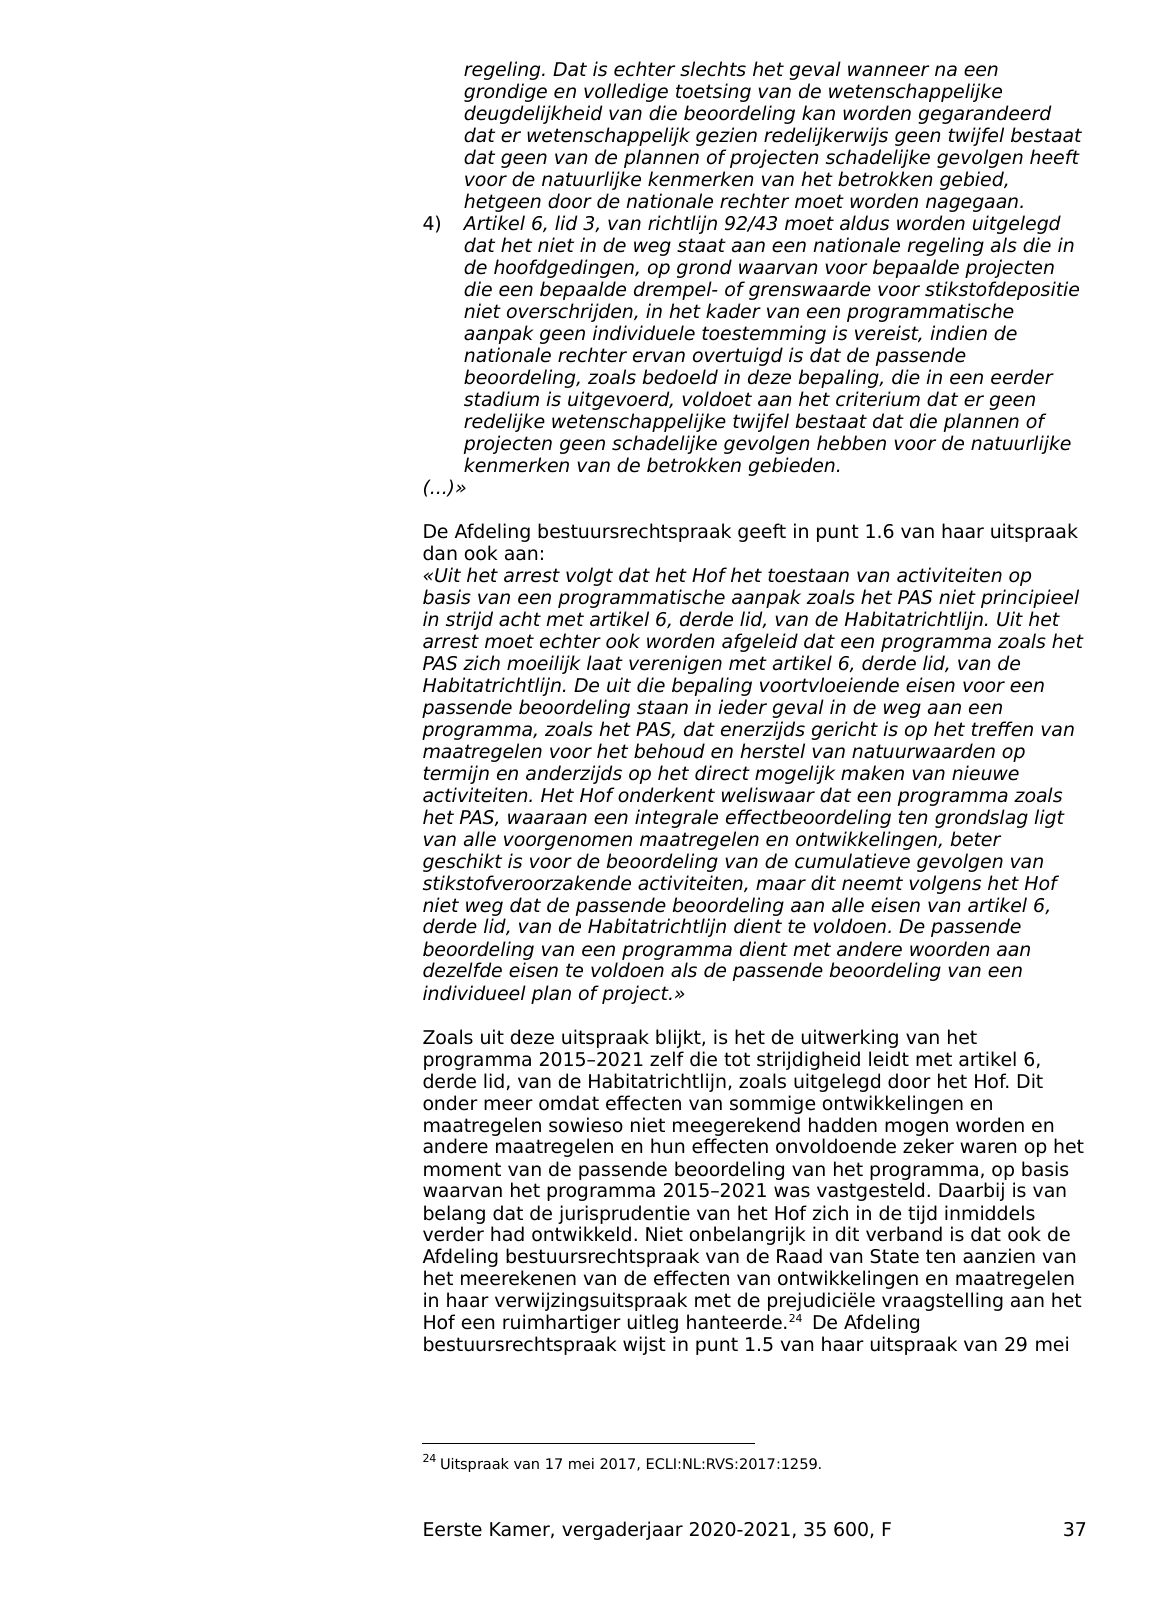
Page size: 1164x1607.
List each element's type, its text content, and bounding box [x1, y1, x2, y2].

text (...)» [422, 477, 1087, 499]
text Zoals uit deze uitspraak blijkt, is het de uitwerking van het programma 2015–2021 zelf die tot strijdigheid leidt met artikel 6, derde lid, van de Habitatrichtlijn, zoals uitgelegd door het Hof. Dit onder meer omdat effecten van sommige ontwikkelingen en maatregelen sowieso niet meegerekend hadden mogen worden en andere maatregelen en hun effecten onvoldoende zeker waren op het moment van de passende beoordeling van het programma, op basis waarvan het programma 2015–2021 was vastgesteld. Daarbij is van belang dat de jurisprudentie van het Hof zich in de tijd inmiddels verder had ontwikkeld. Niet onbelangrijk in dit verband is dat ook de Afdeling bestuursrechtspraak van de Raad van State ten aanzien van het meerekenen van de effecten van ontwikkelingen en maatregelen in haar verwijzingsuitspraak met de prejudiciële vraagstelling aan het Hof een ruimhartiger uitleg hanteerde. De Afdeling bestuursrechtspraak wijst in punt 1.5 van haar uitspraak van 29 mei [422, 1027, 1087, 1356]
text regeling. Dat is echter slechts het geval wanneer na een grondige en volledige toetsing van de wetenschappelijke deugdelijkheid van die beoordeling kan worden gegarandeerd dat er wetenschappelijk gezien redelijkerwijs geen twijfel bestaat dat geen van de plannen of projecten schadelijke gevolgen heeft voor de natuurlijke kenmerken van het betrokken gebied, hetgeen door de nationale rechter moet worden nagegaan. [422, 59, 1087, 213]
text Uitspraak van 17 mei 2017, ECLI:NL:RVS:2017:1259. [422, 1452, 1087, 1474]
text 4) Artikel 6, lid 3, van richtlijn 92/43 moet aldus worden uitgelegd dat het niet in de weg staat aan een nationale regeling als die in de hoofdgedingen, op grond waarvan voor bepaalde projecten die een bepaalde drempel- of grenswaarde voor stikstofdepositie niet overschrijden, in het kader van een programmatische aanpak geen individuele toestemming is vereist, indien de nationale rechter ervan overtuigd is dat de passende beoordeling, zoals bedoeld in deze bepaling, die in een eerder stadium is uitgevoerd, voldoet aan het criterium dat er geen redelijke wetenschappelijke twijfel bestaat dat die plannen of projecten geen schadelijke gevolgen hebben voor de natuurlijke kenmerken van de betrokken gebieden. [422, 213, 1087, 477]
text «Uit het arrest volgt dat het Hof het toestaan van activiteiten op basis van een programmatische aanpak zoals het PAS niet principieel in strijd acht met artikel 6, derde lid, van de Habitatrichtlijn. Uit het arrest moet echter ook worden afgeleid dat een programma zoals het PAS zich moeilijk laat verenigen met artikel 6, derde lid, van de Habitatrichtlijn. De uit die bepaling voortvloeiende eisen voor een passende beoordeling staan in ieder geval in de weg aan een programma, zoals het PAS, dat enerzijds gericht is op het treffen van maatregelen voor het behoud en herstel van natuurwaarden op termijn en anderzijds op het direct mogelijk maken van nieuwe activiteiten. Het Hof onderkent weliswaar dat een programma zoals het PAS, waaraan een integrale effectbeoordeling ten grondslag ligt van alle voorgenomen maatregelen en ontwikkelingen, beter geschikt is voor de beoordeling van de cumulatieve gevolgen van stikstofveroorzakende activiteiten, maar dit neemt volgens het Hof niet weg dat de passende beoordeling aan alle eisen van artikel 6, derde lid, van de Habitatrichtlijn dient te voldoen. De passende beoordeling van een programma dient met andere woorden aan dezelfde eisen te voldoen als de passende beoordeling van een individueel plan of project.» [422, 565, 1087, 1004]
text De Afdeling bestuursrechtspraak geeft in punt 1.6 van haar uitspraak dan ook aan: [422, 521, 1087, 565]
